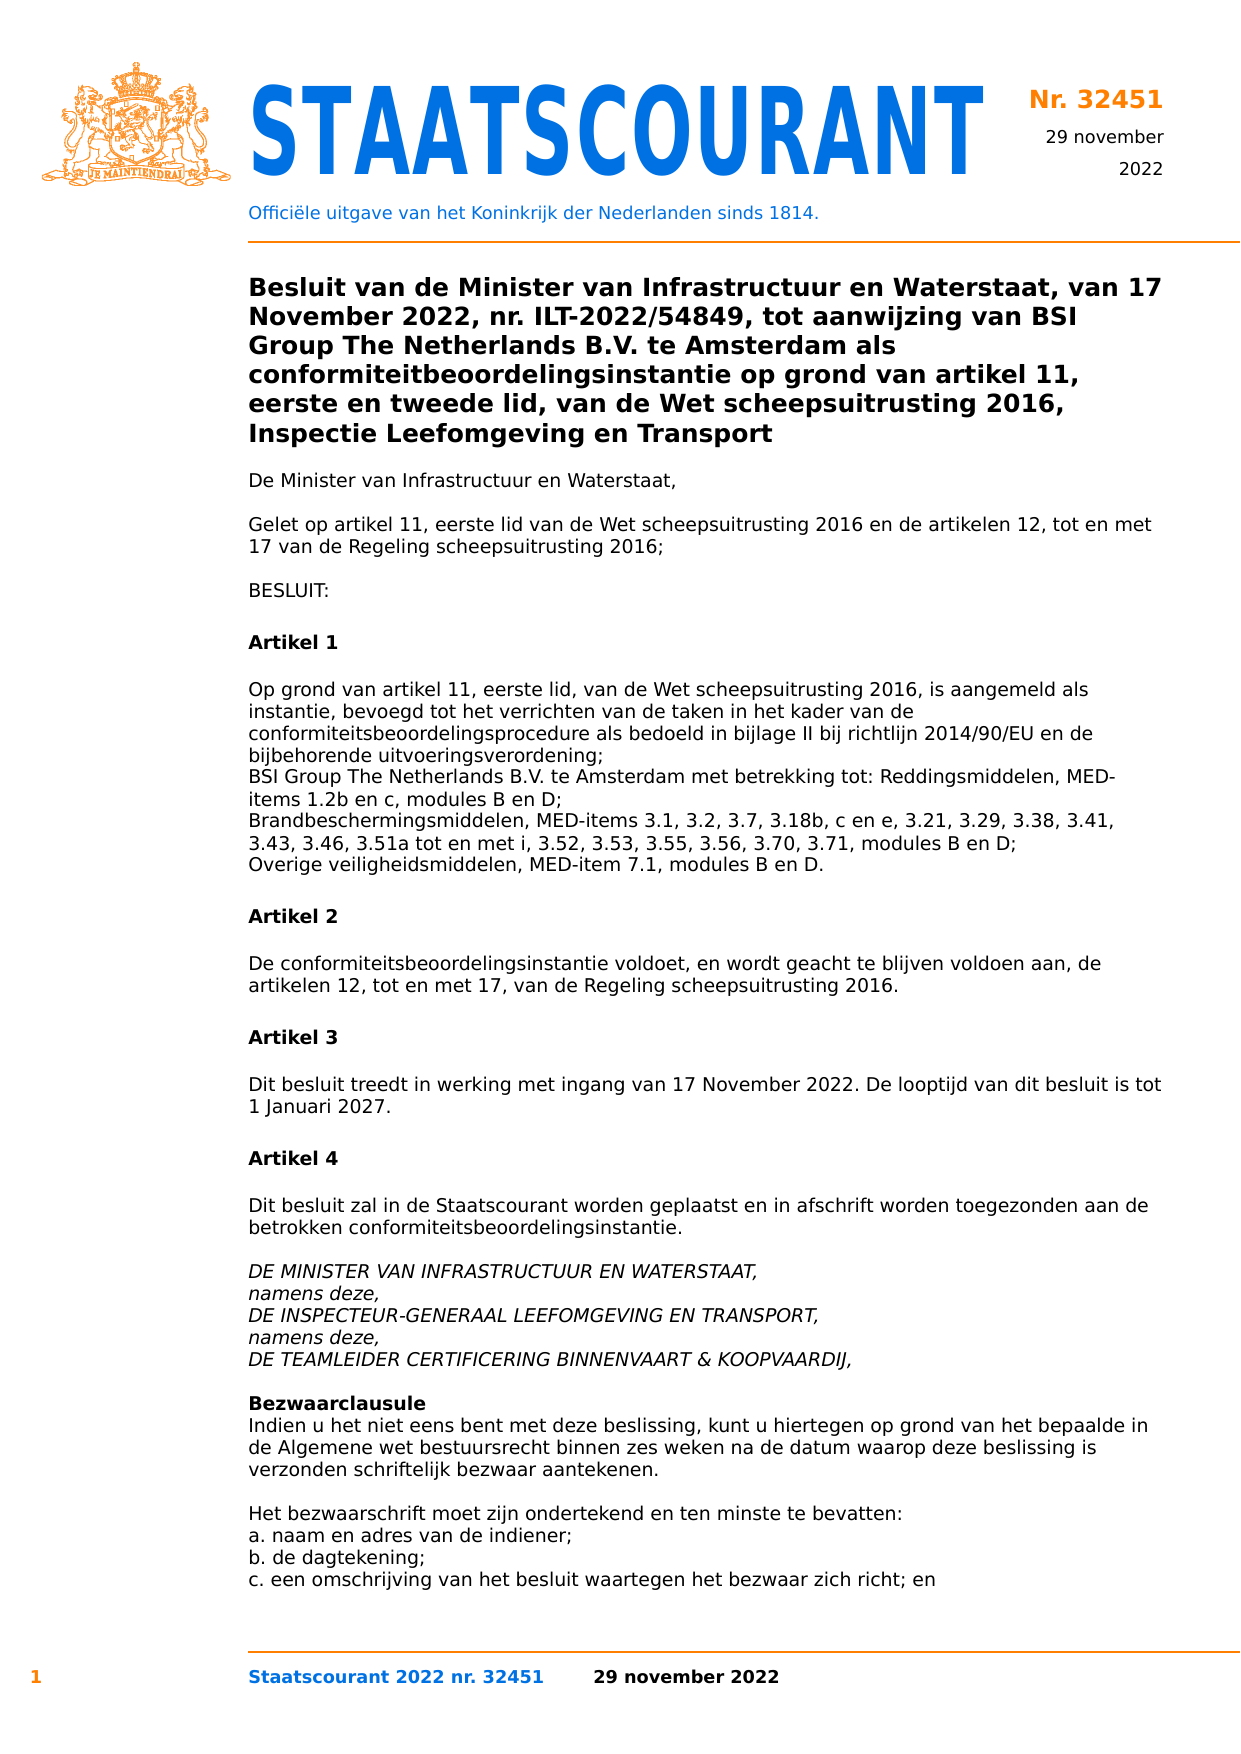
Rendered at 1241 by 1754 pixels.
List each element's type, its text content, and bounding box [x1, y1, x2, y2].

subtitle Artikel 2 [248, 906, 1163, 928]
text Dit besluit zal in de Staatscourant worden geplaatst en in afschrift worden toegezonden aan de betrokken conformiteitsbeoordelingsinstantie. [248, 1195, 1163, 1239]
table_cell 29 november [998, 121, 1240, 153]
table_header Nr. 32451 [998, 62, 1240, 121]
text De conformiteitsbeoordelingsinstantie voldoet, en wordt geacht te blijven voldoen aan, de artikelen 12, tot en met 17, van de Regeling scheepsuitrusting 2016. [248, 953, 1163, 997]
text Brandbeschermingsmiddelen, MED-items 3.1, 3.2, 3.7, 3.18b, c en e, 3.21, 3.29, 3.38, 3.41, 3.43, 3.46, 3.51a tot en met i, 3.52, 3.53, 3.55, 3.56, 3.70, 3.71, modules B en D; [248, 810, 1163, 854]
text BESLUIT: [248, 579, 1163, 602]
text Het bezwaarschrift moet zijn ondertekend en ten minste te bevatten: [248, 1503, 1163, 1524]
table_header STAATSCOURANT [248, 62, 998, 203]
table_header [25, 62, 248, 241]
text c. een omschrijving van het besluit waartegen het bezwaar zich richt; en [248, 1568, 1163, 1591]
subtitle Artikel 1 [248, 632, 1163, 653]
table_cell 2022 [998, 153, 1240, 203]
subtitle Artikel 3 [248, 1027, 1163, 1049]
text DE MINISTER VAN INFRASTRUCTUUR EN WATERSTAAT, namens deze, DE INSPECTEUR-GENERAAL LEEFOMGEVING EN TRANSPORT, namens deze, DE TEAMLEIDER CERTIFICERING BINNENVAART & KOOPVAARDIJ, [248, 1261, 1163, 1371]
text BSI Group The Netherlands B.V. te Amsterdam met betrekking tot: Reddingsmiddelen, MED-items 1.2b en c, modules B en D; [248, 766, 1163, 810]
subtitle Besluit van de Minister van Infrastructuur en Waterstaat, van 17 November 2022, nr. ILT-2022/54849, tot aanwijzing van BSI Group The Netherlands B.V. te Amsterdam als conformiteitbeoordelingsinstantie op grond van artikel 11, eerste en tweede lid, van de Wet scheepsuitrusting 2016, Inspectie Leefomgeving en Transport [248, 273, 1163, 448]
table_cell Officiële uitgave van het Koninkrijk der Nederlanden sinds 1814. [248, 203, 1240, 241]
text Indien u het niet eens bent met deze beslissing, kunt u hiertegen op grond van het bepaalde in de Algemene wet bestuursrecht binnen zes weken na de datum waarop deze beslissing is verzonden schriftelijk bezwaar aantekenen. [248, 1415, 1163, 1481]
text b. de dagtekening; [248, 1547, 1163, 1568]
text Dit besluit treedt in werking met ingang van 17 November 2022. De looptijd van dit besluit is tot 1 Januari 2027. [248, 1074, 1163, 1118]
subtitle Artikel 4 [248, 1148, 1163, 1170]
text De Minister van Infrastructuur en Waterstaat, [248, 470, 1163, 492]
picture [41, 62, 231, 186]
text Gelet op artikel 11, eerste lid van de Wet scheepsuitrusting 2016 en de artikelen 12, tot en met 17 van de Regeling scheepsuitrusting 2016; [248, 514, 1163, 558]
text a. naam en adres van de indiener; [248, 1524, 1163, 1547]
text Op grond van artikel 11, eerste lid, van de Wet scheepsuitrusting 2016, is aangemeld als instantie, bevoegd tot het verrichten van de taken in het kader van de conformiteitsbeoordelingsprocedure als bedoeld in bijlage II bij richtlijn 2014/90/EU en de bijbehorende uitvoeringsverordening; [248, 678, 1163, 766]
text Overige veiligheidsmiddelen, MED-item 7.1, modules B en D. [248, 854, 1163, 876]
text Bezwaarclausule [248, 1393, 1163, 1415]
